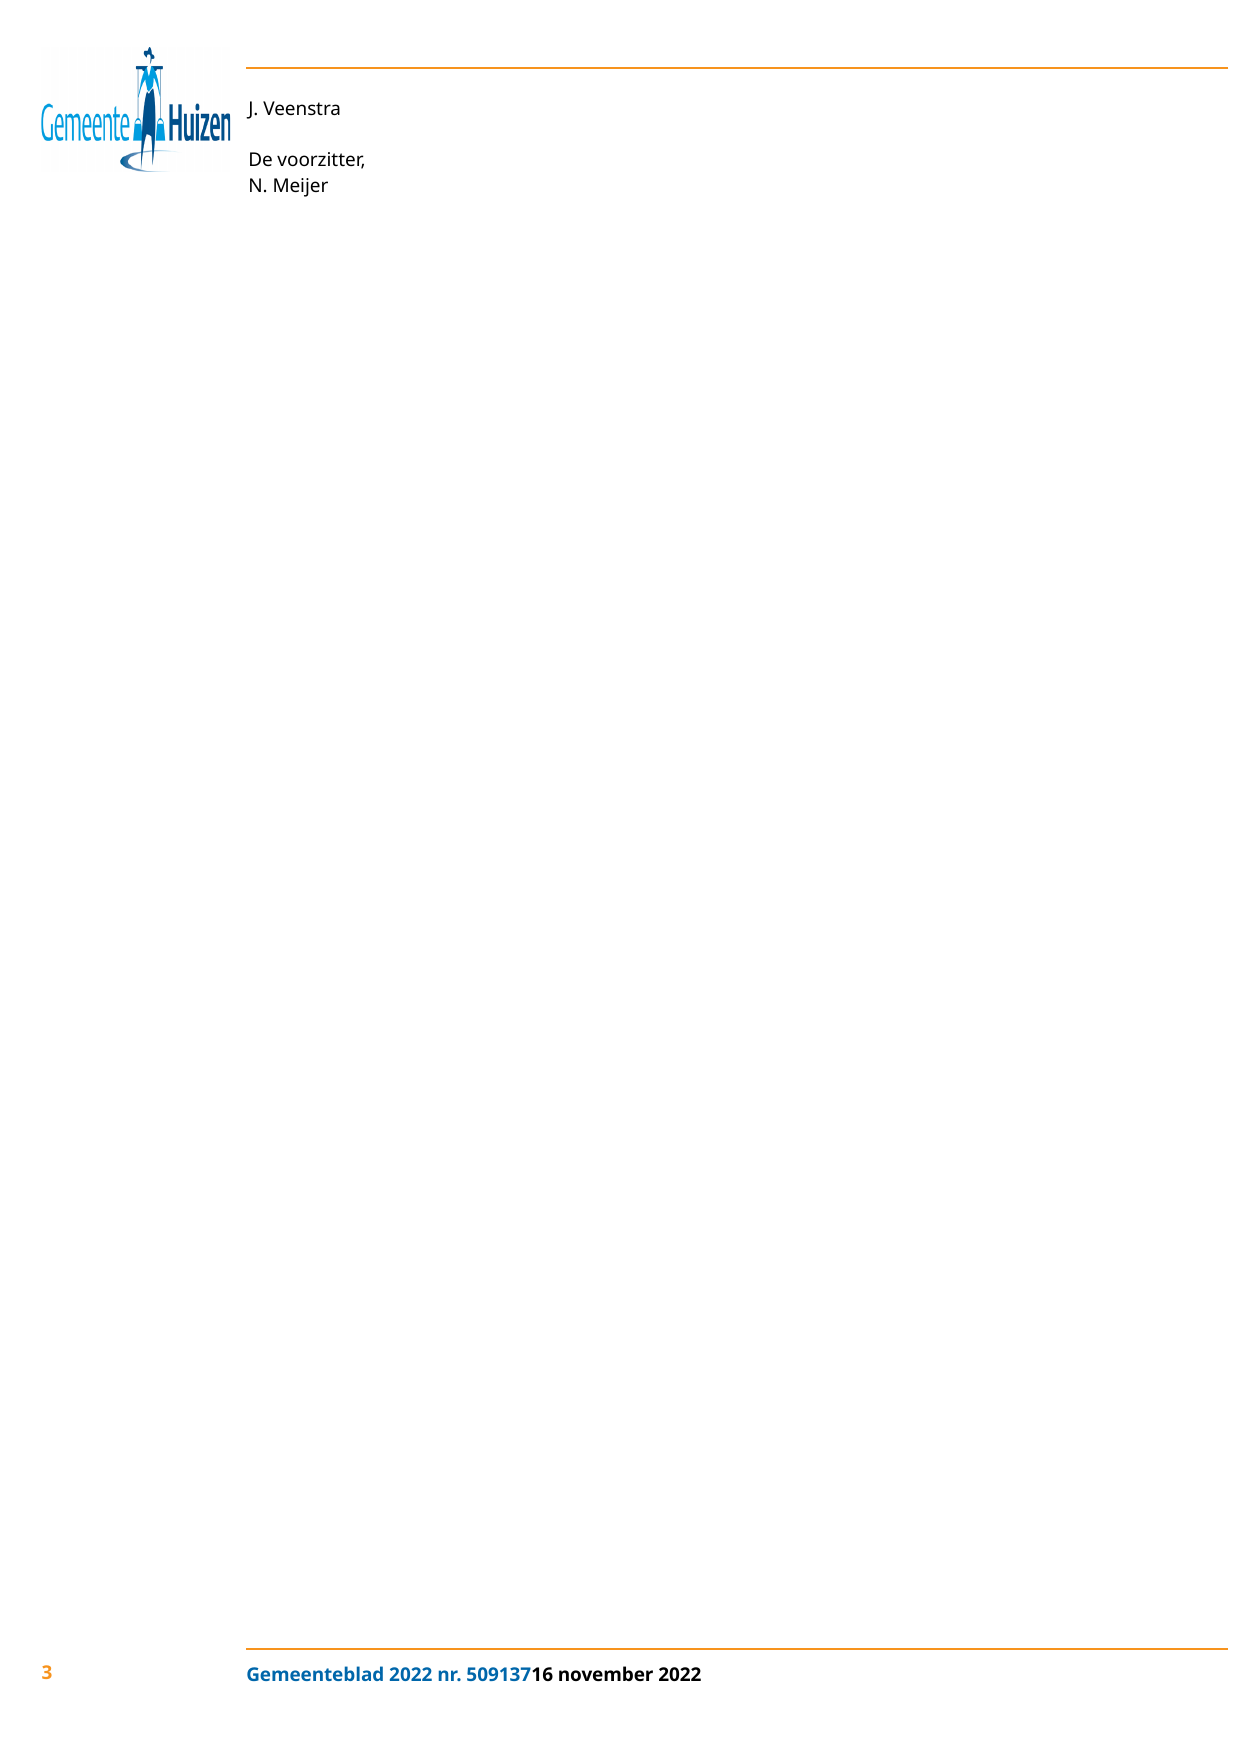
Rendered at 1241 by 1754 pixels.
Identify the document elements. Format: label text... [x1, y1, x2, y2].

text N. Meijer [248, 172, 1152, 198]
picture [41, 47, 231, 172]
text De voorzitter, [248, 146, 1152, 172]
text J. Veenstra [248, 95, 1152, 121]
